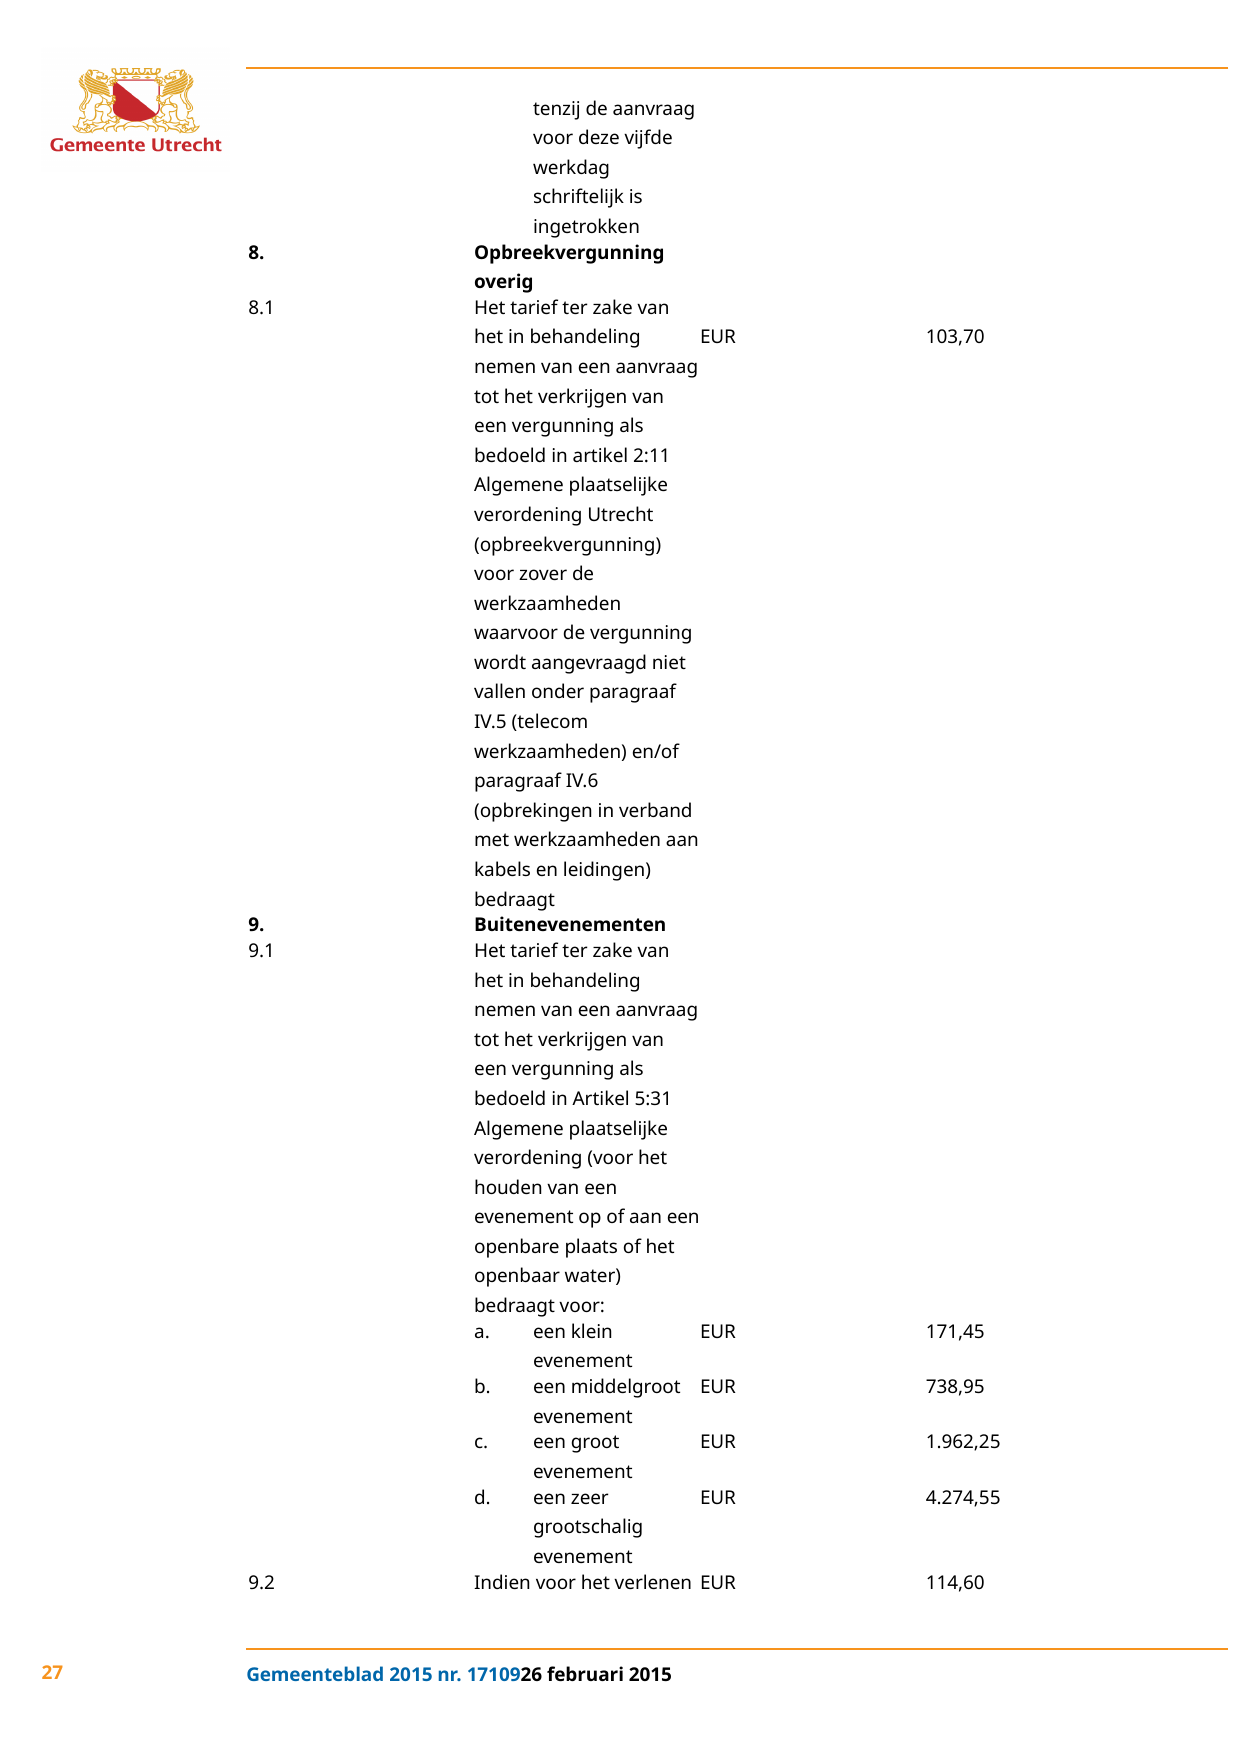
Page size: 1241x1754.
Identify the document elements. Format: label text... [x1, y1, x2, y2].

table_cell [700, 912, 926, 937]
table_cell EUR [700, 294, 926, 912]
table_cell 738,95 [926, 1373, 1152, 1429]
table_cell een groot evenement [474, 1429, 700, 1484]
table_cell een middelgroot evenement [474, 1373, 700, 1429]
table_cell Buitenevenementen [474, 912, 700, 937]
table_cell een zeer grootschalig evenement [474, 1484, 700, 1569]
table_cell 4.274,55 [926, 1484, 1152, 1569]
picture [41, 47, 231, 172]
table_cell EUR [700, 1318, 926, 1373]
table_cell [700, 937, 926, 1318]
table_cell 9.1 [248, 937, 474, 1318]
table_cell Het tarief ter zake van het in behandeling nemen van een aanvraag tot het verkrijgen van een vergunning als bedoeld in Artikel 5:31 Algemene plaatselijke verordening (voor het houden van een evenement op of aan een openbare plaats of het openbaar water) bedraagt voor: [474, 937, 700, 1318]
table_cell 114,60 [926, 1569, 1152, 1594]
table_cell EUR [700, 1429, 926, 1484]
table_cell [926, 937, 1152, 1318]
table_cell [248, 1373, 474, 1429]
table_cell 9.2 [248, 1569, 474, 1594]
table_cell 8. [248, 239, 474, 294]
table_cell 8.1 [248, 294, 474, 912]
table_cell [926, 95, 1152, 239]
table_cell [248, 95, 474, 239]
table_cell [248, 1484, 474, 1569]
table_cell tenzij de aanvraag voor deze vijfde werkdag schriftelijk is ingetrokken [474, 95, 700, 239]
table_cell Het tarief ter zake van het in behandeling nemen van een aanvraag tot het verkrijgen van een vergunning als bedoeld in artikel 2:11 Algemene plaatselijke verordening Utrecht (opbreekvergunning) voor zover de werkzaamheden waarvoor de vergunning wordt aangevraagd niet vallen onder paragraaf IV.5 (telecom werkzaamheden) en/of paragraaf IV.6 (opbrekingen in verband met werkzaamheden aan kabels en leidingen) bedraagt [474, 294, 700, 912]
table_cell EUR [700, 1373, 926, 1429]
table_cell [700, 95, 926, 239]
table_cell EUR [700, 1569, 926, 1594]
table_cell [248, 1429, 474, 1484]
table_cell 9. [248, 912, 474, 937]
table_cell [926, 239, 1152, 294]
table_cell 1.962,25 [926, 1429, 1152, 1484]
table_cell een klein evenement [474, 1318, 700, 1373]
table_cell Opbreekvergunning overig [474, 239, 700, 294]
table_cell Indien voor het verlenen [474, 1569, 700, 1594]
table_cell 171,45 [926, 1318, 1152, 1373]
table_cell 103,70 [926, 294, 1152, 912]
table_cell [248, 1318, 474, 1373]
table_cell [700, 239, 926, 294]
table_cell EUR [700, 1484, 926, 1569]
table_cell [926, 912, 1152, 937]
